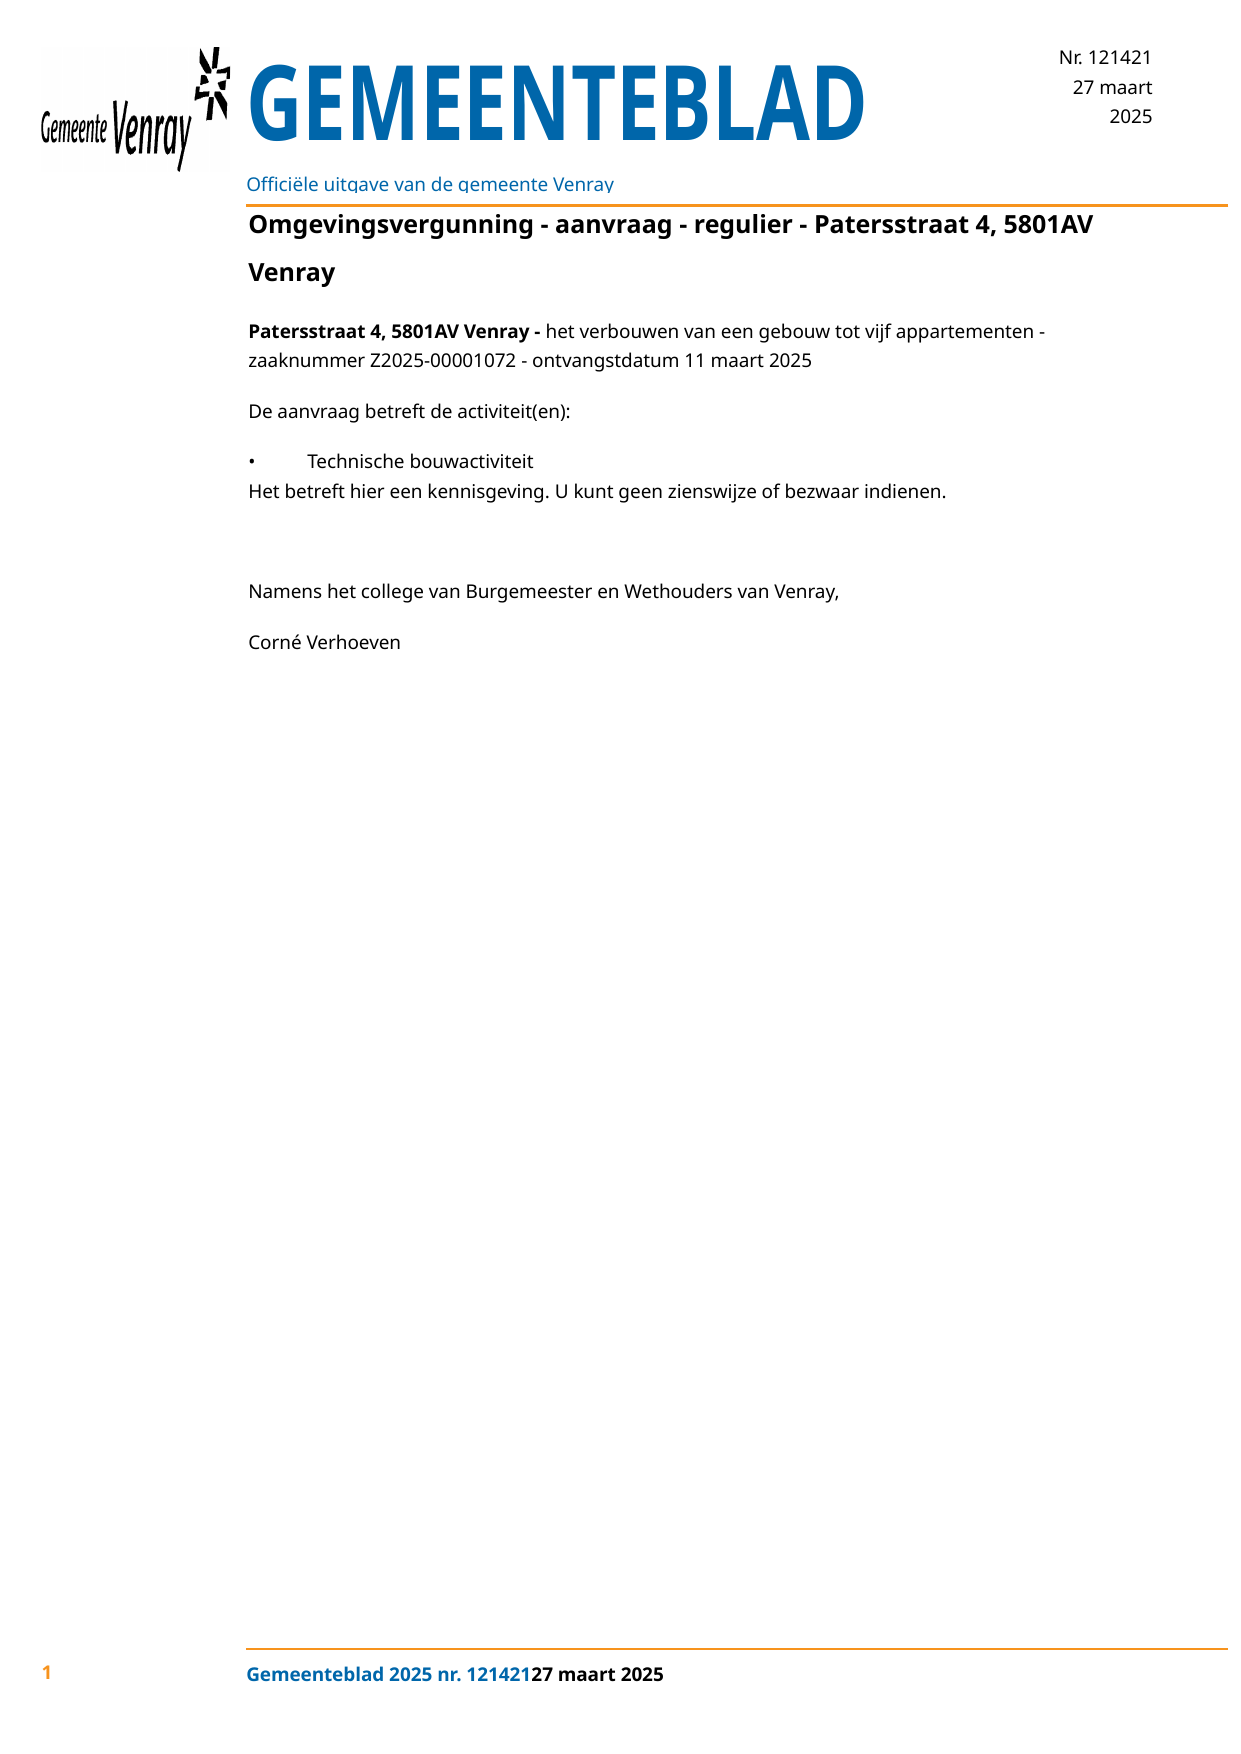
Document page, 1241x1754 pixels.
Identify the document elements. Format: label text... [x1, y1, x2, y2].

picture [41, 47, 231, 172]
text Patersstraat 4, 5801AV Venray - het verbouwen van een gebouw tot vijf appartementen - zaaknummer Z2025-00001072 - ontvangstdatum 11 maart 2025 [248, 318, 1152, 373]
text Namens het college van Burgemeester en Wethouders van Venray, [248, 579, 1152, 604]
text Omgevingsvergunning - aanvraag - regulier - Patersstraat 4, 5801AV Venray [248, 207, 1152, 288]
text De aanvraag betreft de activiteit(en): [248, 398, 1152, 424]
list Technische bouwactiviteit [248, 448, 1152, 474]
text Corné Verhoeven [248, 629, 1152, 655]
text Het betreft hier een kennisgeving. U kunt geen zienswijze of bezwaar indienen. [248, 478, 1152, 504]
